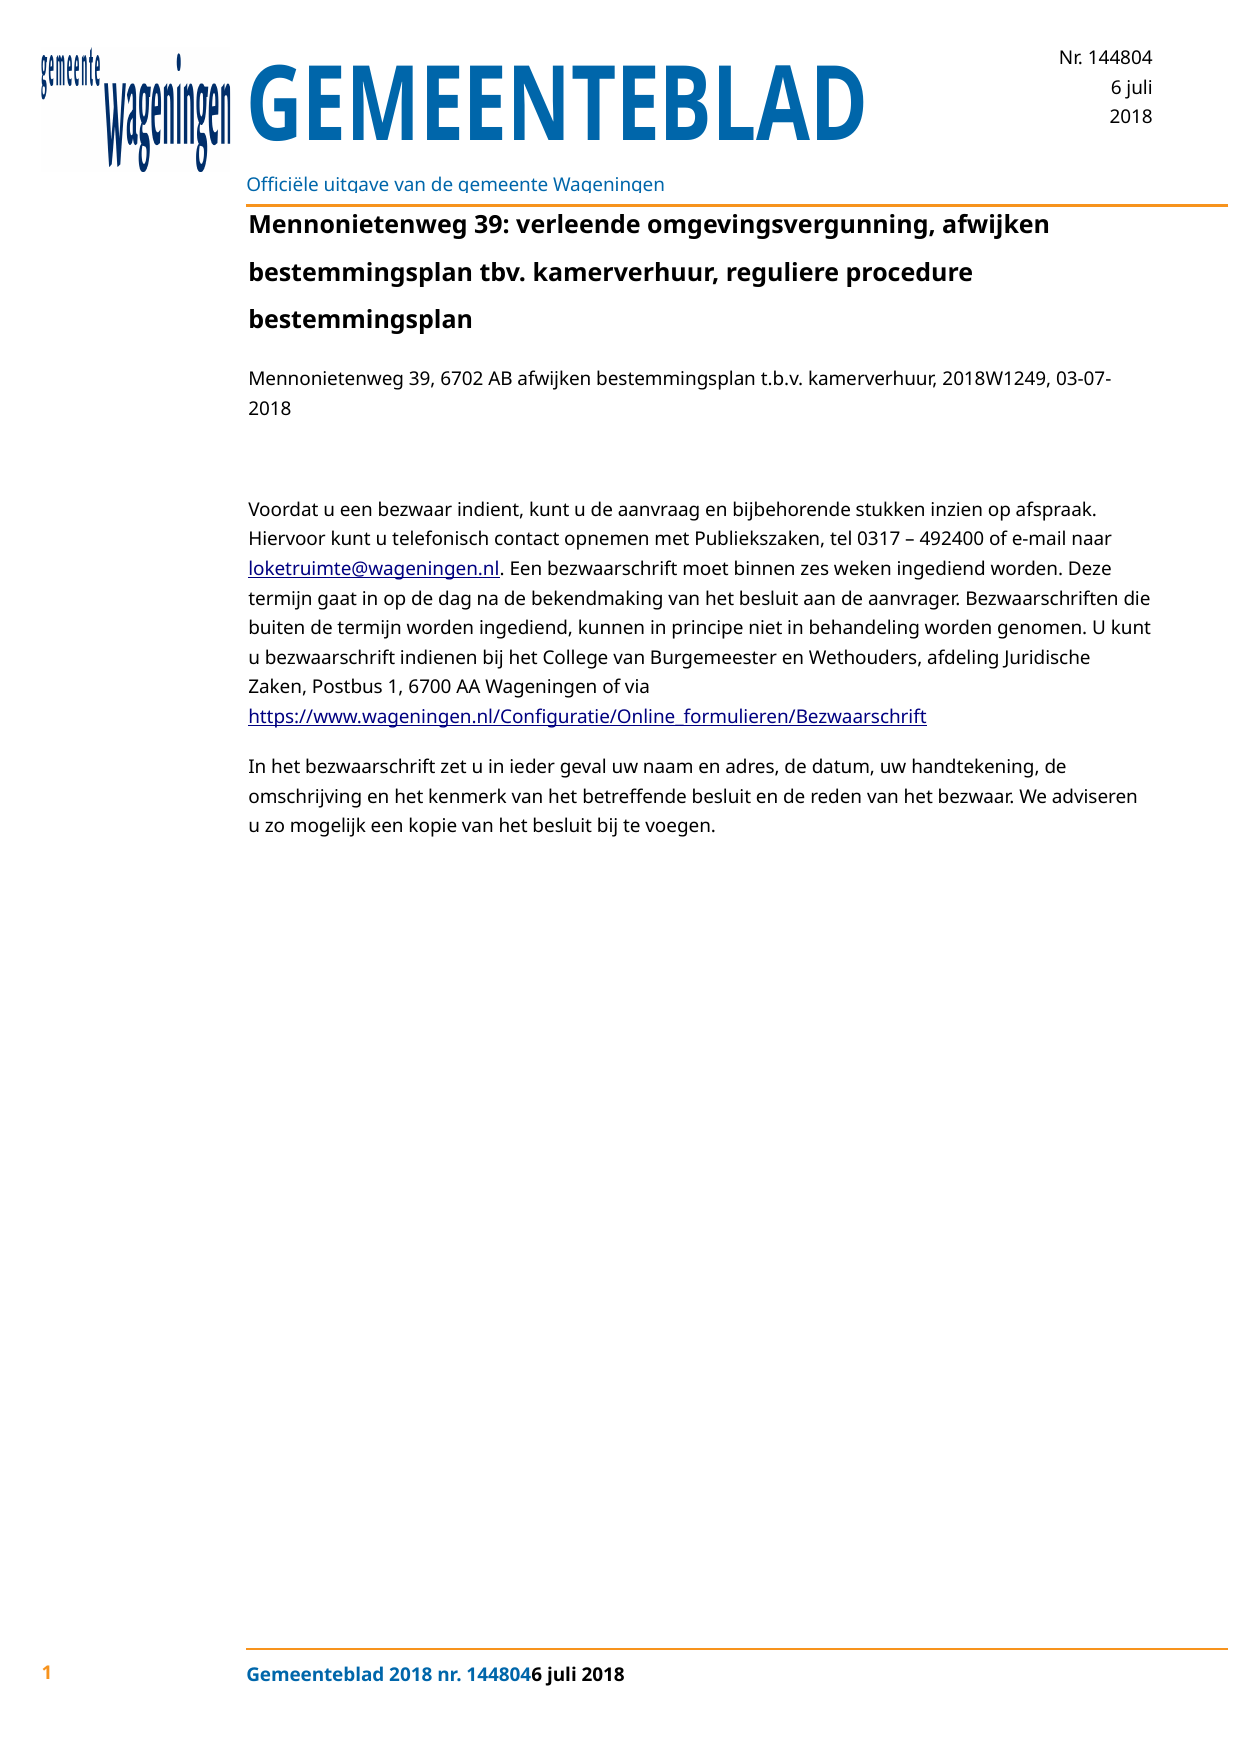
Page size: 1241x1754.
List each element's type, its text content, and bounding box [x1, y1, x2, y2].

text Voordat u een bezwaar indient, kunt u de aanvraag en bijbehorende stukken inzien op afspraak. Hiervoor kunt u telefonisch contact opnemen met Publiekszaken, tel 0317 – 492400 of e-mail naar loketruimte@wageningen.nl. Een bezwaarschrift moet binnen zes weken ingediend worden. Deze termijn gaat in op de dag na de bekendmaking van het besluit aan de aanvrager. Bezwaarschriften die buiten de termijn worden ingediend, kunnen in principe niet in behandeling worden genomen. U kunt u bezwaarschrift indienen bij het College van Burgemeester en Wethouders, afdeling Juridische Zaken, Postbus 1, 6700 AA Wageningen of via https://www.wageningen.nl/Configuratie/Online_formulieren/Bezwaarschrift [248, 496, 1152, 729]
text In het bezwaarschrift zet u in ieder geval uw naam en adres, de datum, uw handtekening, de omschrijving en het kenmerk van het betreffende besluit en de reden van het bezwaar. We adviseren u zo mogelijk een kopie van het besluit bij te voegen. [248, 753, 1152, 838]
picture [41, 47, 231, 172]
text Mennonietenweg 39, 6702 AB afwijken bestemmingsplan t.b.v. kamerverhuur, 2018W1249, 03-07-2018 [248, 366, 1152, 421]
text Mennonietenweg 39: verleende omgevingsvergunning, afwijken bestemmingsplan tbv. kamerverhuur, reguliere procedure bestemmingsplan [248, 207, 1152, 336]
